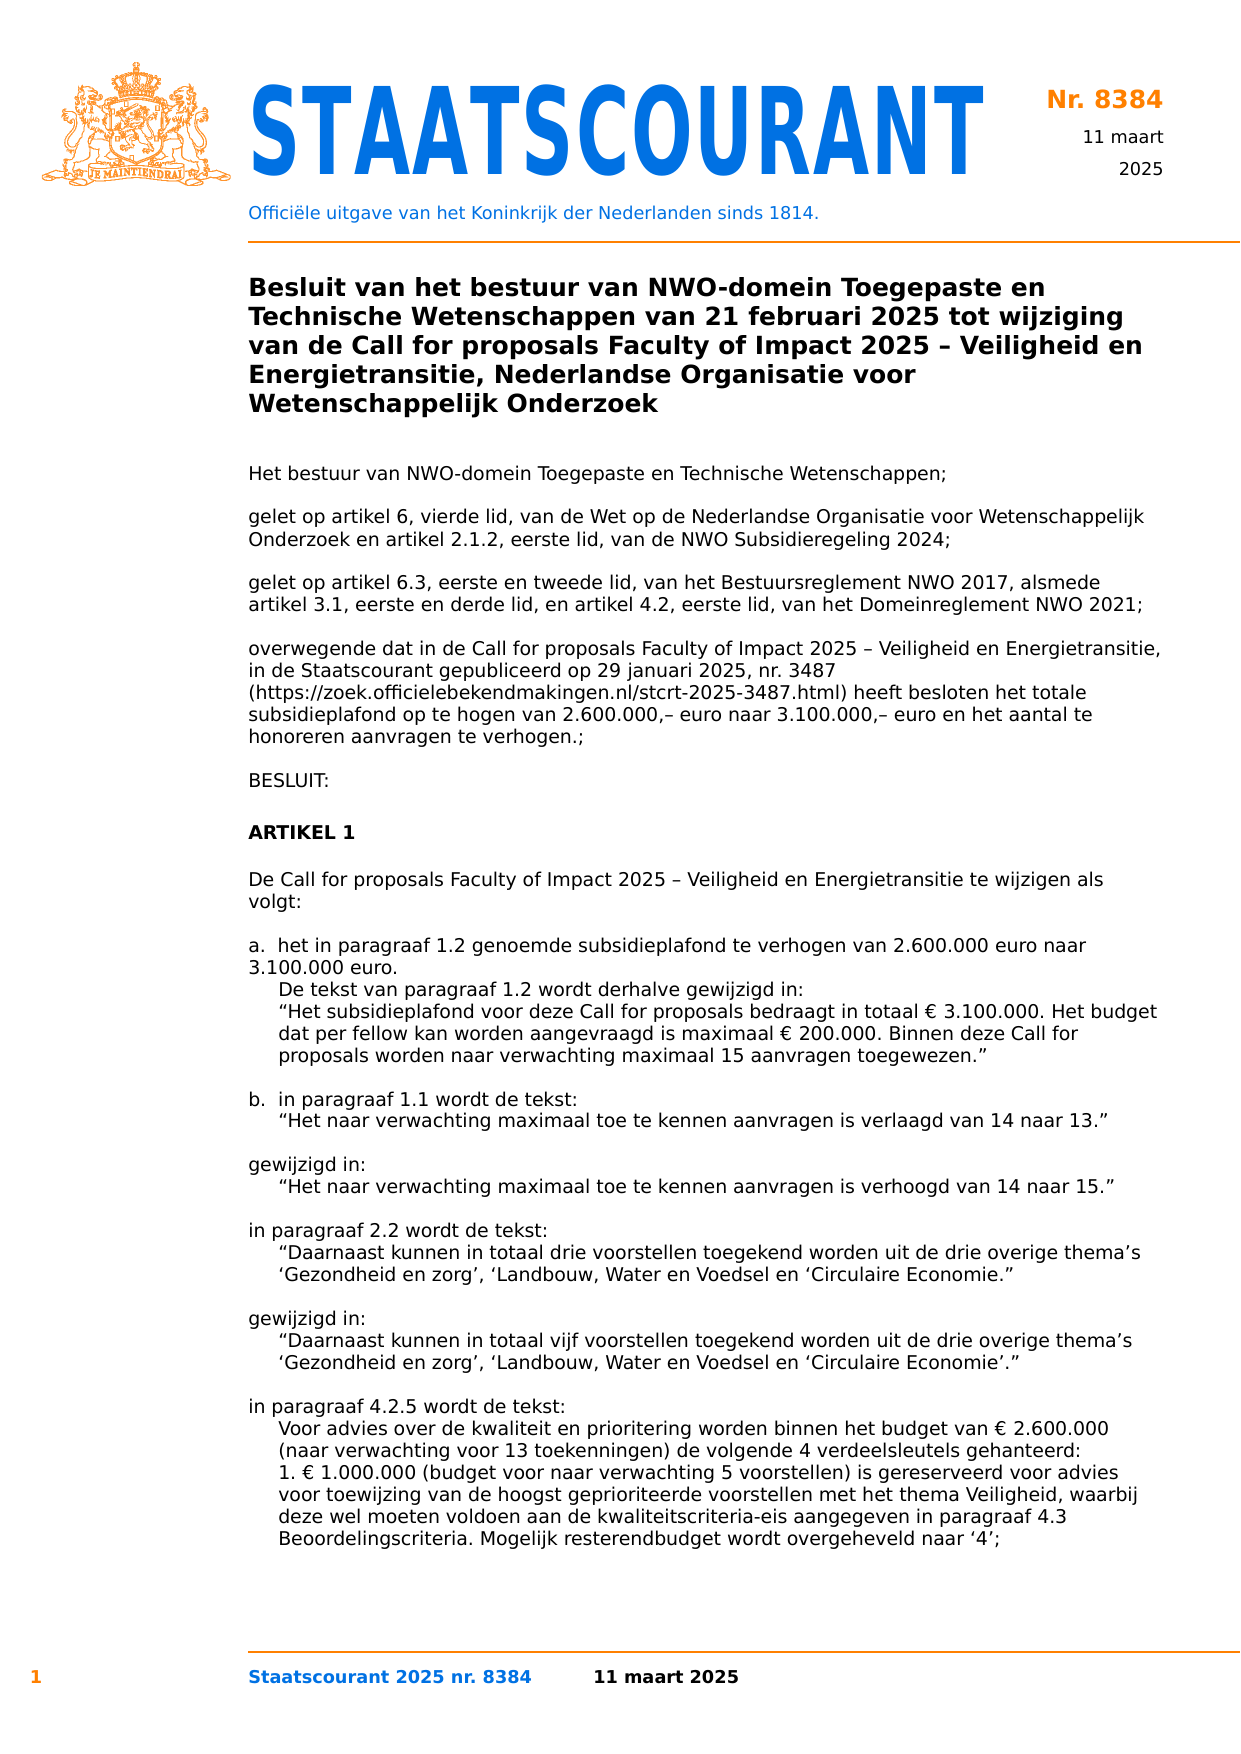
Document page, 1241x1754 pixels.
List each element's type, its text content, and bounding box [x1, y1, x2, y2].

subtitle Besluit van het bestuur van NWO-domein Toegepaste en Technische Wetenschappen van 21 februari 2025 tot wijziging van de Call for proposals Faculty of Impact 2025 – Veiligheid en Energietransitie, Nederlandse Organisatie voor Wetenschappelijk Onderzoek [248, 273, 1163, 419]
text “Het naar verwachting maximaal toe te kennen aanvragen is verhoogd van 14 naar 15.” [278, 1176, 1163, 1198]
picture [41, 62, 231, 186]
text gelet op artikel 6.3, eerste en tweede lid, van het Bestuursreglement NWO 2017, alsmede artikel 3.1, eerste en derde lid, en artikel 4.2, eerste lid, van het Domeinreglement NWO 2021; [248, 572, 1163, 616]
table_header Nr. 8384 [998, 62, 1240, 121]
text De Call for proposals Faculty of Impact 2025 – Veiligheid en Energietransitie te wijzigen als volgt: [248, 869, 1163, 913]
text gewijzigd in: [248, 1154, 1163, 1176]
text a. het in paragraaf 1.2 genoemde subsidieplafond te verhogen van 2.600.000 euro naar 3.100.000 euro. [248, 935, 1163, 979]
text “Daarnaast kunnen in totaal vijf voorstellen toegekend worden uit de drie overige thema’s ‘Gezondheid en zorg’, ‘Landbouw, Water en Voedsel en ‘Circulaire Economie’.” [278, 1330, 1163, 1374]
table_cell 11 maart [998, 121, 1240, 153]
table_cell Officiële uitgave van het Koninkrijk der Nederlanden sinds 1814. [248, 203, 1240, 241]
text “Het subsidieplafond voor deze Call for proposals bedraagt in totaal € 3.100.000. Het budget dat per fellow kan worden aangevraagd is maximaal € 200.000. Binnen deze Call for proposals worden naar verwachting maximaal 15 aanvragen toegewezen.” [278, 1001, 1163, 1067]
text in paragraaf 2.2 wordt de tekst: [248, 1220, 1163, 1242]
table_header [25, 62, 248, 241]
text “Daarnaast kunnen in totaal drie voorstellen toegekend worden uit de drie overige thema’s ‘Gezondheid en zorg’, ‘Landbouw, Water en Voedsel en ‘Circulaire Economie.” [278, 1242, 1163, 1286]
text gelet op artikel 6, vierde lid, van de Wet op de Nederlandse Organisatie voor Wetenschappelijk Onderzoek en artikel 2.1.2, eerste lid, van de NWO Subsidieregeling 2024; [248, 506, 1163, 550]
text b. in paragraaf 1.1 wordt de tekst: [248, 1088, 1163, 1110]
text in paragraaf 4.2.5 wordt de tekst: [248, 1396, 1163, 1418]
text “Het naar verwachting maximaal toe te kennen aanvragen is verlaagd van 14 naar 13.” [278, 1110, 1163, 1132]
text 1. € 1.000.000 (budget voor naar verwachting 5 voorstellen) is gereserveerd voor advies voor toewijzing van de hoogst geprioriteerde voorstellen met het thema Veiligheid, waarbij deze wel moeten voldoen aan de kwaliteitscriteria-eis aangegeven in paragraaf 4.3 Beoordelingscriteria. Mogelijk resterendbudget wordt overgeheveld naar ‘4’; [278, 1462, 1163, 1549]
table_cell 2025 [998, 153, 1240, 203]
text gewijzigd in: [248, 1308, 1163, 1330]
table_header STAATSCOURANT [248, 62, 998, 203]
text Het bestuur van NWO-domein Toegepaste en Technische Wetenschappen; [248, 463, 1163, 484]
text overwegende dat in de Call for proposals Faculty of Impact 2025 – Veiligheid en Energietransitie, in de Staatscourant gepubliceerd op 29 januari 2025, nr. 3487 (https://zoek.officielebekendmakingen.nl/stcrt-2025-3487.html) heeft besloten het totale subsidieplafond op te hogen van 2.600.000,– euro naar 3.100.000,– euro en het aantal te honoreren aanvragen te verhogen.; [248, 638, 1163, 748]
text Voor advies over de kwaliteit en prioritering worden binnen het budget van € 2.600.000 (naar verwachting voor 13 toekenningen) de volgende 4 verdeelsleutels gehanteerd: [278, 1418, 1163, 1462]
text BESLUIT: [248, 770, 1163, 792]
text De tekst van paragraaf 1.2 wordt derhalve gewijzigd in: [278, 979, 1163, 1001]
subtitle ARTIKEL 1 [248, 822, 1163, 844]
